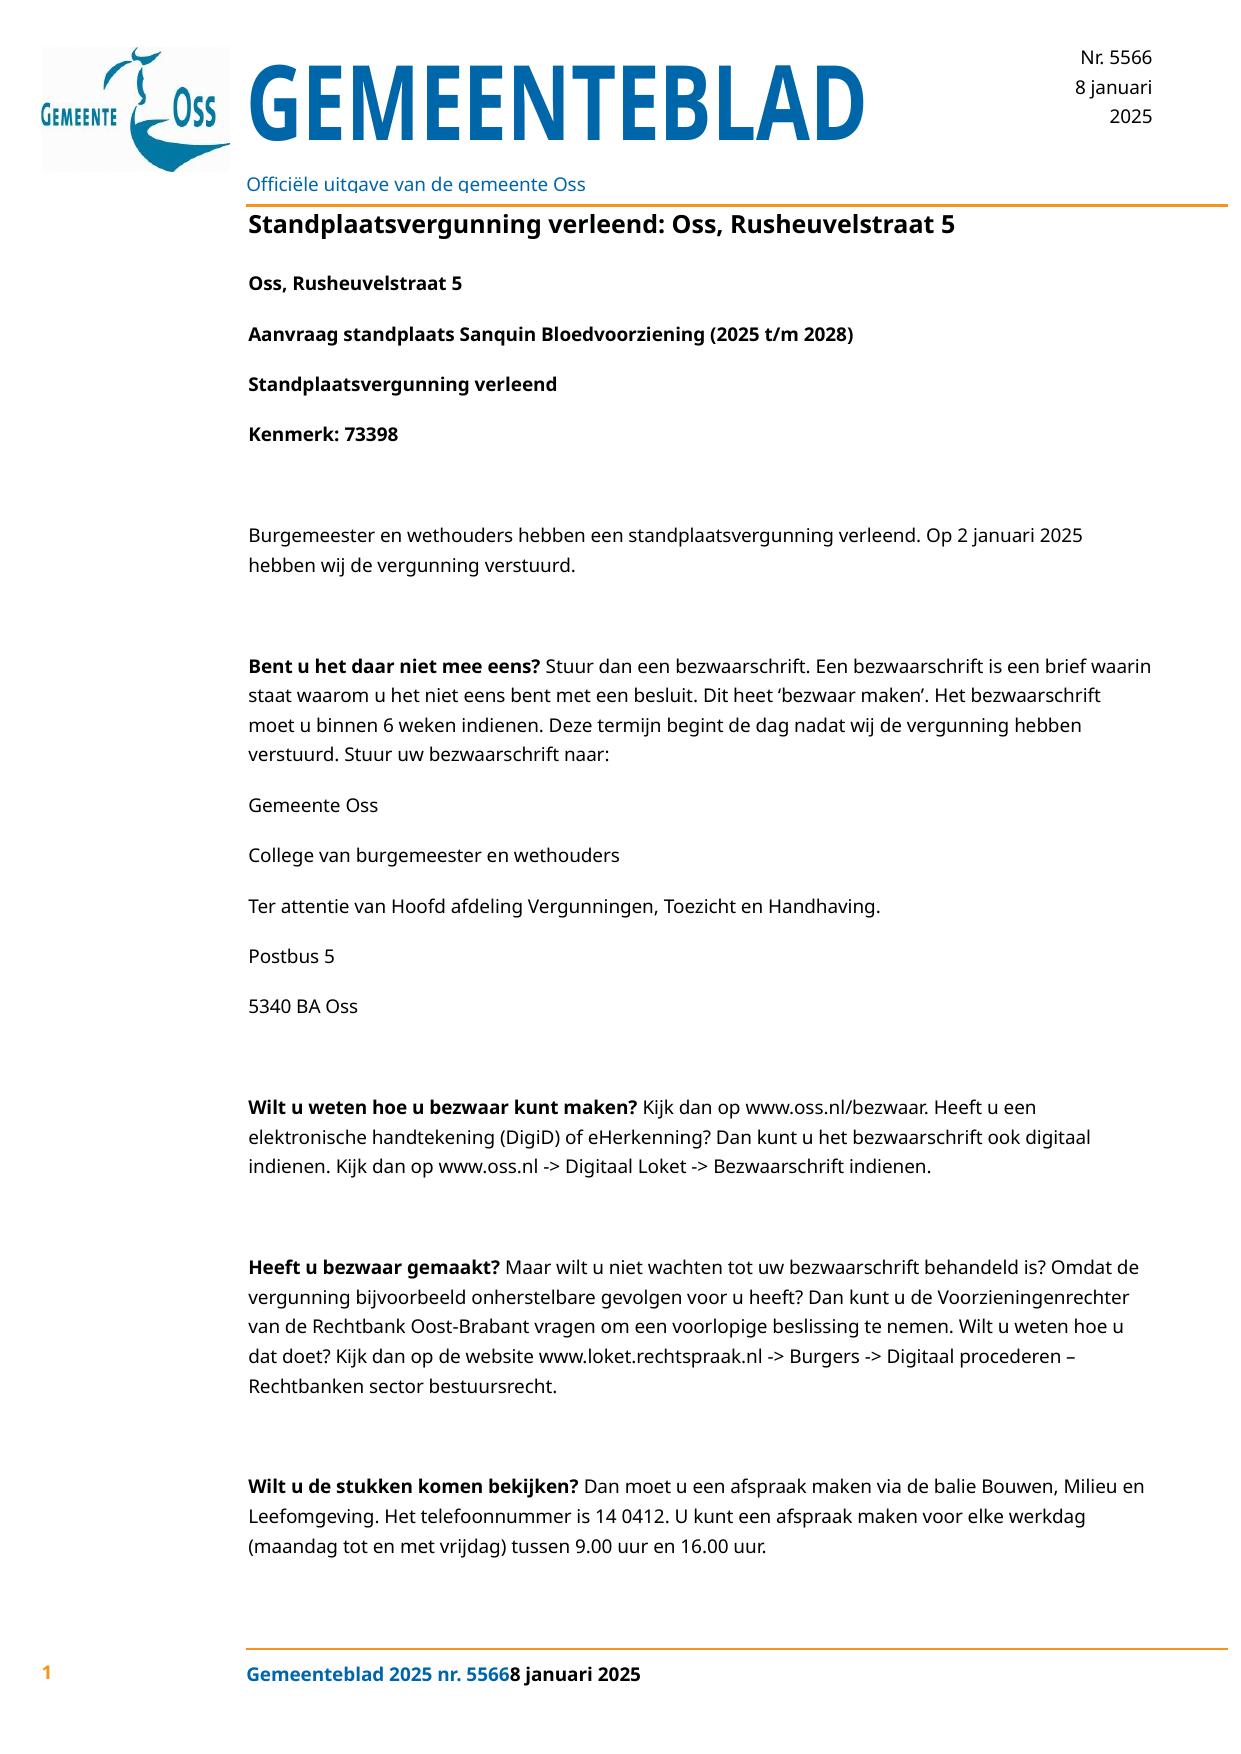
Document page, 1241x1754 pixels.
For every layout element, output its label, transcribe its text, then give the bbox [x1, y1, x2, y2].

text Postbus 5 [248, 943, 1152, 969]
text Wilt u de stukken komen bekijken? Dan moet u een afspraak maken via de balie Bouwen, Milieu en Leefomgeving. Het telefoonnummer is 14 0412. U kunt een afspraak maken voor elke werkdag (maandag tot en met vrijdag) tussen 9.00 uur en 16.00 uur. [248, 1474, 1152, 1558]
text Bent u het daar niet mee eens? Stuur dan een bezwaarschrift. Een bezwaarschrift is een brief waarin staat waarom u het niet eens bent met een besluit. Dit heet ‘bezwaar maken’. Het bezwaarschrift moet u binnen 6 weken indienen. Deze termijn begint de dag nadat wij de vergunning hebben verstuurd. Stuur uw bezwaarschrift naar: [248, 653, 1152, 767]
text Burgemeester en wethouders hebben een standplaatsvergunning verleend. Op 2 januari 2025 hebben wij de vergunning verstuurd. [248, 522, 1152, 578]
text Standplaatsvergunning verleend [248, 371, 1152, 397]
text Oss, Rusheuvelstraat 5 [248, 270, 1152, 296]
text 5340 BA Oss [248, 994, 1152, 1019]
text Wilt u weten hoe u bezwaar kunt maken? Kijk dan op www.oss.nl/bezwaar. Heeft u een elektronische handtekening (DigiD) of eHerkenning? Dan kunt u het bezwaarschrift ook digitaal indienen. Kijk dan op www.oss.nl -> Digitaal Loket -> Bezwaarschrift indienen. [248, 1094, 1152, 1179]
picture [41, 47, 231, 172]
text Heeft u bezwaar gemaakt? Maar wilt u niet wachten tot uw bezwaarschrift behandeld is? Omdat de vergunning bijvoorbeeld onherstelbare gevolgen voor u heeft? Dan kunt u de Voorzieningenrechter van de Rechtbank Oost-Brabant vragen om een voorlopige beslissing te nemen. Wilt u weten hoe u dat doet? Kijk dan op de website www.loket.rechtspraak.nl -> Burgers -> Digitaal procederen – Rechtbanken sector bestuursrecht. [248, 1254, 1152, 1398]
text Standplaatsvergunning verleend: Oss, Rusheuvelstraat 5 [248, 207, 1152, 241]
text Kenmerk: 73398 [248, 422, 1152, 447]
text College van burgemeester en wethouders [248, 842, 1152, 868]
text Gemeente Oss [248, 792, 1152, 818]
text Ter attentie van Hoofd afdeling Vergunningen, Toezicht en Handhaving. [248, 893, 1152, 918]
text Aanvraag standplaats Sanquin Bloedvoorziening (2025 t/m 2028) [248, 321, 1152, 346]
